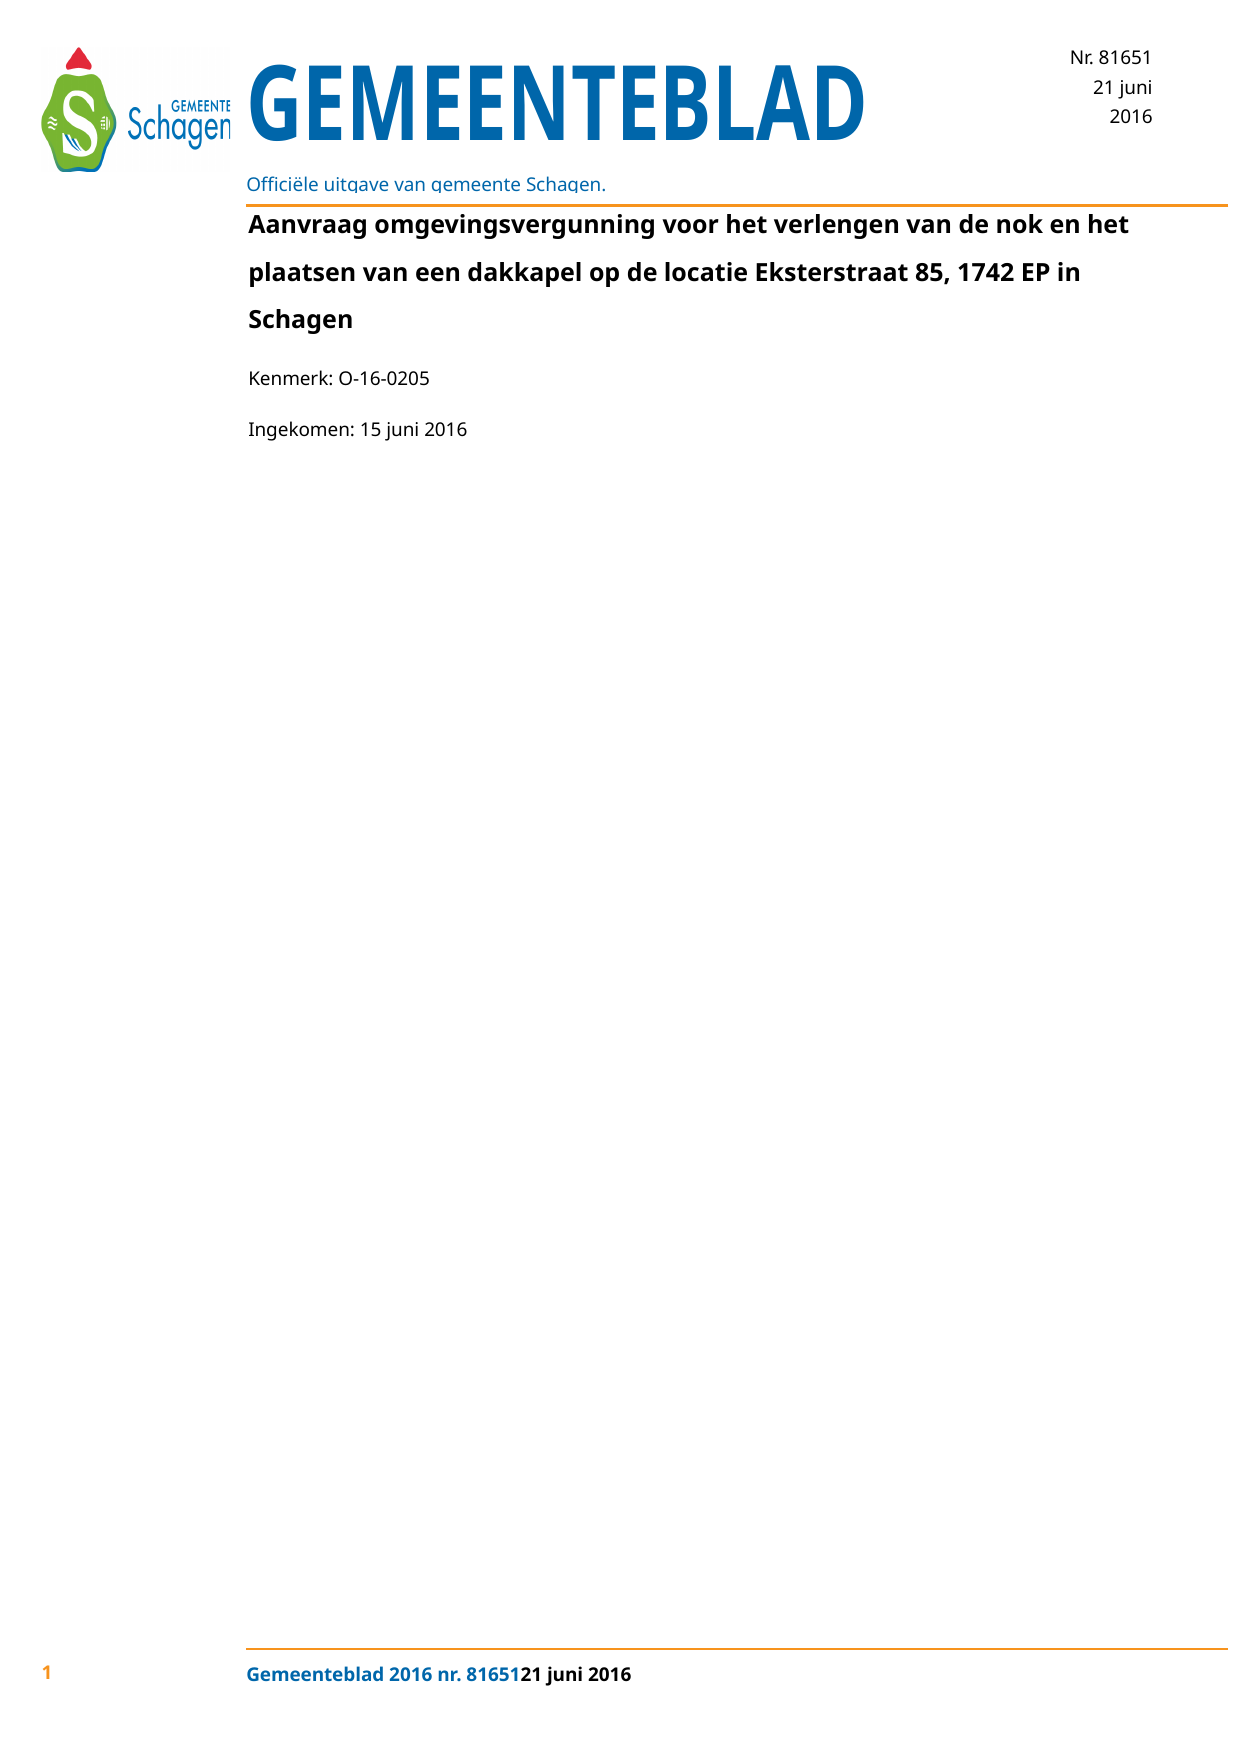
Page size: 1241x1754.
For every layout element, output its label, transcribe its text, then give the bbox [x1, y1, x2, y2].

text Ingekomen: 15 juni 2016 [248, 416, 1152, 442]
text Aanvraag omgevingsvergunning voor het verlengen van de nok en het plaatsen van een dakkapel op de locatie Eksterstraat 85, 1742 EP in Schagen [248, 207, 1152, 336]
picture [41, 47, 231, 172]
text Kenmerk: O-16-0205 [248, 366, 1152, 391]
